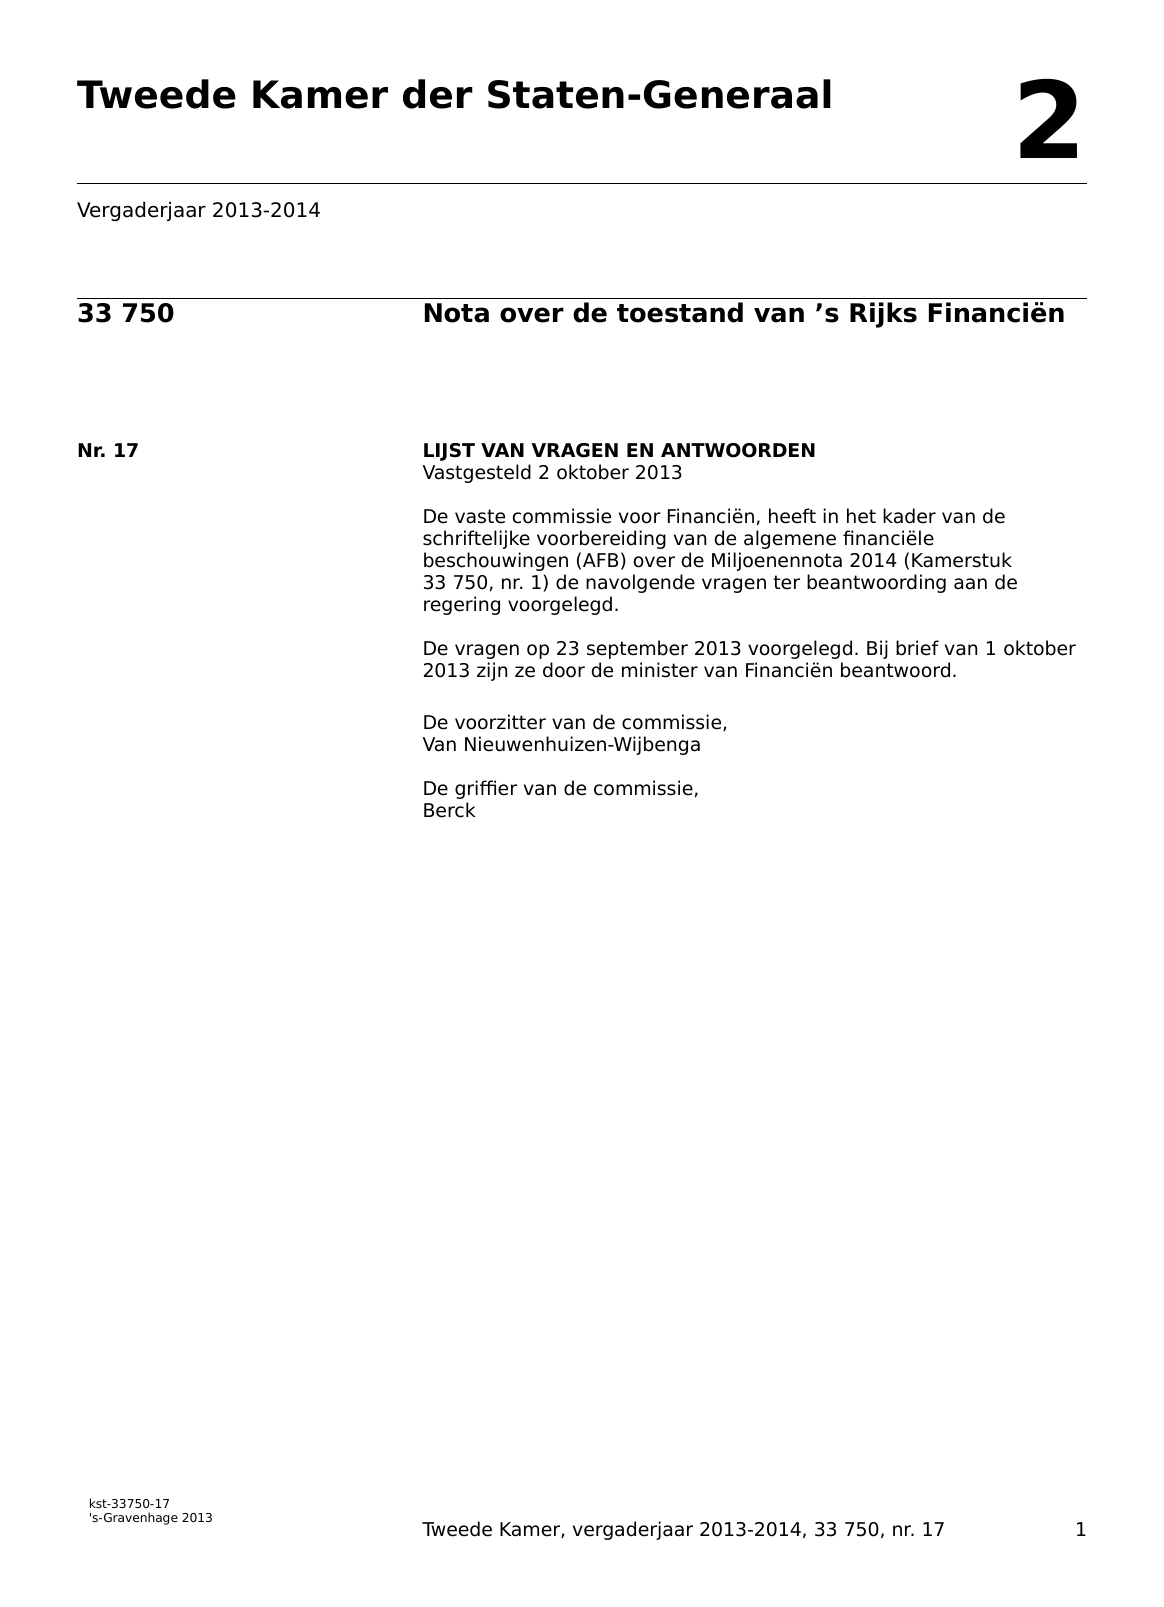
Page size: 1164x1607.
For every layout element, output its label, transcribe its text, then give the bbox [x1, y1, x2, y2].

text De voorzitter van de commissie, Van Nieuwenhuizen-Wijbenga [422, 712, 1087, 756]
text kst-33750-17 [88, 1497, 323, 1511]
table_header Tweede Kamer der Staten-Generaal [77, 59, 886, 183]
table_header 2 [886, 59, 1087, 183]
text 's-Gravenhage 2013 [88, 1511, 323, 1525]
text De vaste commissie voor Financiën, heeft in het kader van de schriftelijke voorbereiding van de algemene financiële beschouwingen (AFB) over de Miljoenennota 2014 (Kamerstuk 33 750, nr. 1) de navolgende vragen ter beantwoording aan de regering voorgelegd. [422, 506, 1087, 616]
subtitle Nr. 17 LIJST VAN VRAGEN EN ANTWOORDEN [77, 440, 1087, 462]
subtitle 33 750 Nota over de toestand van ’s Rijks Financiën [77, 299, 1087, 329]
text De vragen op 23 september 2013 voorgelegd. Bij brief van 1 oktober 2013 zijn ze door de minister van Financiën beantwoord. [422, 638, 1087, 682]
text De griffier van de commissie, Berck [422, 778, 1087, 822]
text Vastgesteld 2 oktober 2013 [422, 462, 1087, 484]
table_cell Vergaderjaar 2013-2014 [77, 184, 1087, 298]
